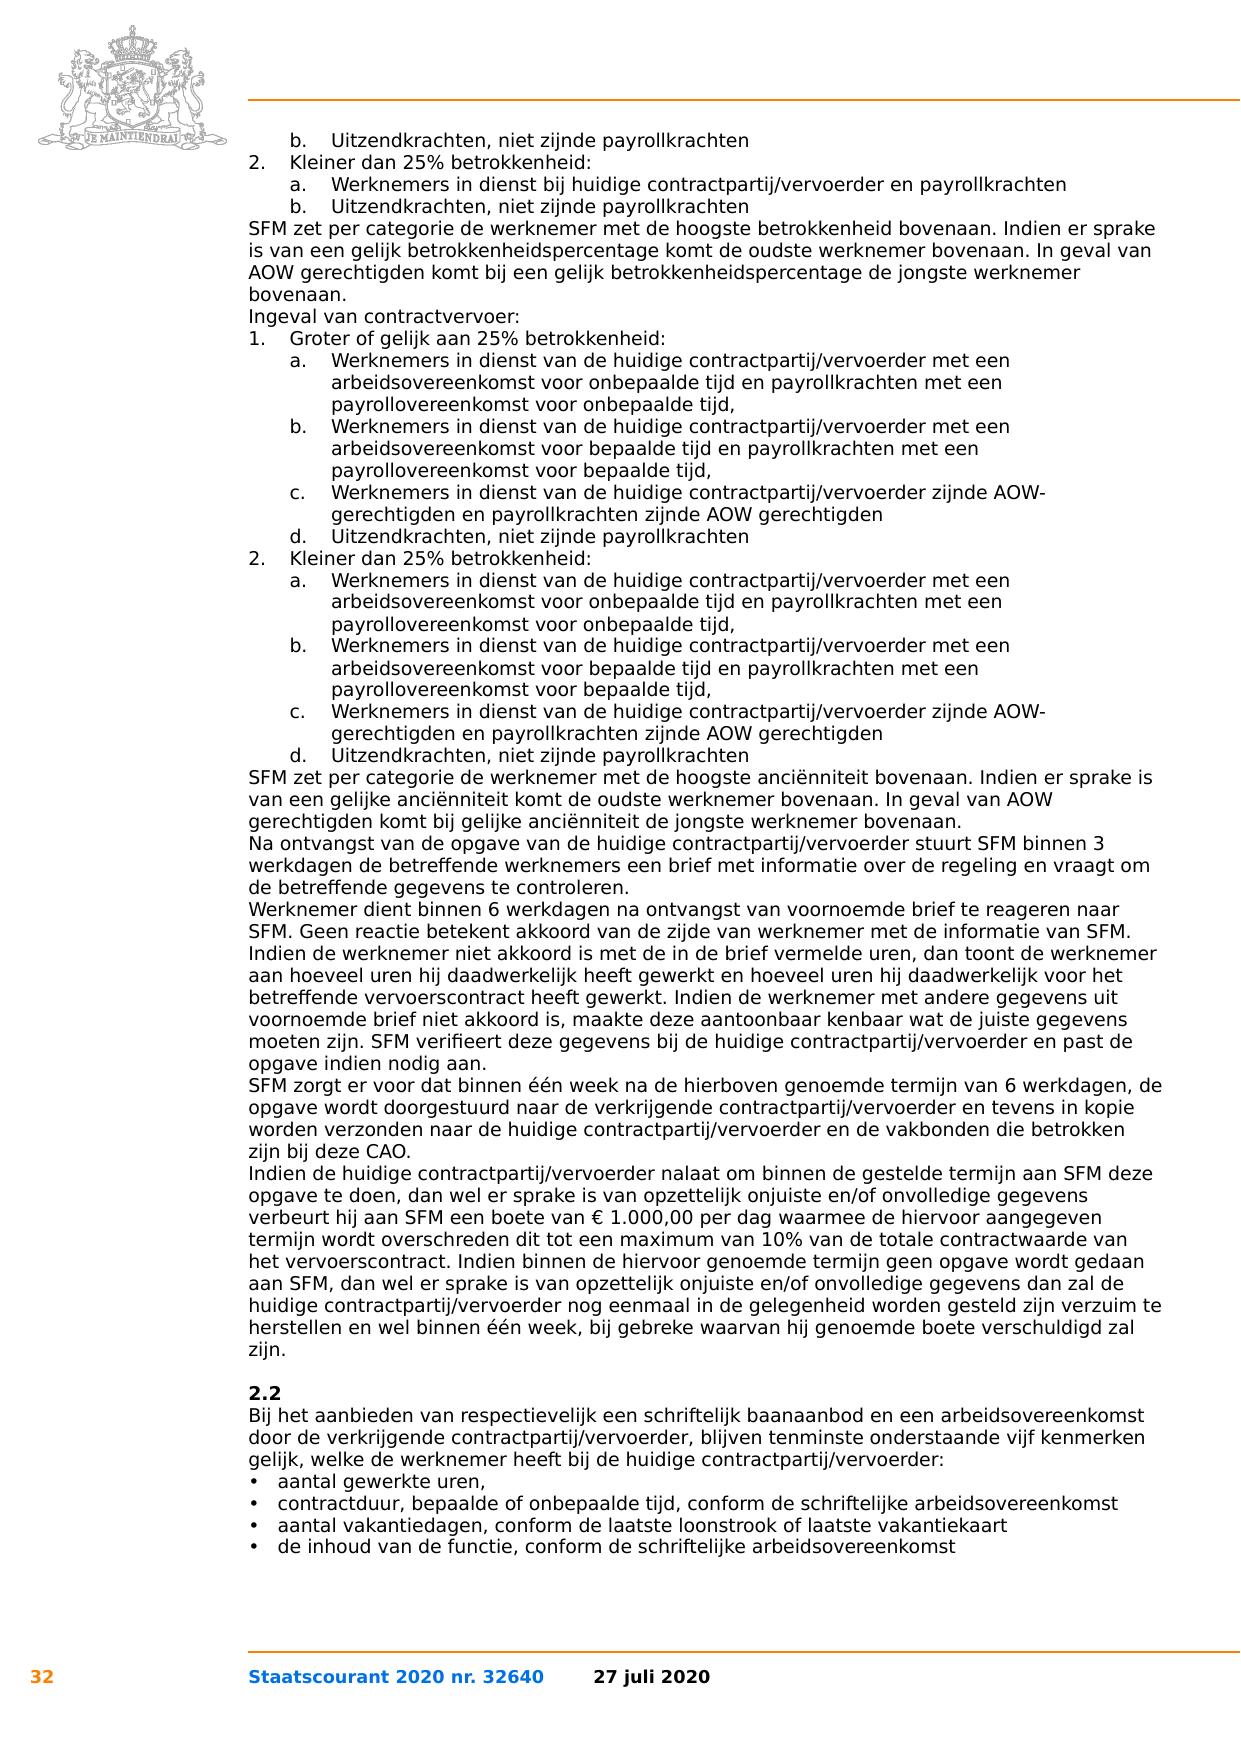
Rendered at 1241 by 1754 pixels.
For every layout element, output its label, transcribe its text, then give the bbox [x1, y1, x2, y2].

text Bij het aanbieden van respectievelijk een schriftelijk baanaanbod en een arbeidsovereenkomst door de verkrijgende contractpartij/vervoerder, blijven tenminste onderstaande vijf kenmerken gelijk, welke de werknemer heeft bij de huidige contractpartij/vervoerder: [248, 1404, 1163, 1471]
text d. Uitzendkrachten, niet zijnde payrollkrachten [289, 745, 1163, 767]
text d. Uitzendkrachten, niet zijnde payrollkrachten [289, 526, 1163, 547]
text Indien de huidige contractpartij/vervoerder nalaat om binnen de gestelde termijn aan SFM deze opgave te doen, dan wel er sprake is van opzettelijk onjuiste en/of onvolledige gegevens verbeurt hij aan SFM een boete van € 1.000,00 per dag waarmee de hiervoor aangegeven termijn wordt overschreden dit tot een maximum van 10% van de totale contractwaarde van het vervoerscontract. Indien binnen de hiervoor genoemde termijn geen opgave wordt gedaan aan SFM, dan wel er sprake is van opzettelijk onjuiste en/of onvolledige gegevens dan zal de huidige contractpartij/vervoerder nog eenmaal in de gelegenheid worden gesteld zijn verzuim te herstellen en wel binnen één week, bij gebreke waarvan hij genoemde boete verschuldigd zal zijn. [248, 1163, 1163, 1361]
text Werknemer dient binnen 6 werkdagen na ontvangst van voornoemde brief te reageren naar SFM. Geen reactie betekent akkoord van de zijde van werknemer met de informatie van SFM. Indien de werknemer niet akkoord is met de in de brief vermelde uren, dan toont de werknemer aan hoeveel uren hij daadwerkelijk heeft gewerkt en hoeveel uren hij daadwerkelijk voor het betreffende vervoerscontract heeft gewerkt. Indien de werknemer met andere gegevens uit voornoemde brief niet akkoord is, maakte deze aantoonbaar kenbaar wat de juiste gegevens moeten zijn. SFM verifieert deze gegevens bij de huidige contractpartij/vervoerder en past de opgave indien nodig aan. [248, 899, 1163, 1075]
text a. Werknemers in dienst van de huidige contractpartij/vervoerder met een arbeidsovereenkomst voor onbepaalde tijd en payrollkrachten met een payrollovereenkomst voor onbepaalde tijd, [289, 350, 1163, 416]
text c. Werknemers in dienst van de huidige contractpartij/vervoerder zijnde AOW-gerechtigden en payrollkrachten zijnde AOW gerechtigden [289, 482, 1163, 526]
text c. Werknemers in dienst van de huidige contractpartij/vervoerder zijnde AOW-gerechtigden en payrollkrachten zijnde AOW gerechtigden [289, 701, 1163, 745]
text Na ontvangst van de opgave van de huidige contractpartij/vervoerder stuurt SFM binnen 3 werkdagen de betreffende werknemers een brief met informatie over de regeling en vraagt om de betreffende gegevens te controleren. [248, 833, 1163, 899]
text b. Uitzendkrachten, niet zijnde payrollkrachten [289, 130, 1163, 152]
text • contractduur, bepaalde of onbepaalde tijd, conform de schriftelijke arbeidsovereenkomst [248, 1492, 1163, 1514]
text 2. Kleiner dan 25% betrokkenheid: [248, 152, 1163, 174]
text b. Werknemers in dienst van de huidige contractpartij/vervoerder met een arbeidsovereenkomst voor bepaalde tijd en payrollkrachten met een payrollovereenkomst voor bepaalde tijd, [289, 635, 1163, 701]
text SFM zet per categorie de werknemer met de hoogste betrokkenheid bovenaan. Indien er sprake is van een gelijk betrokkenheidspercentage komt de oudste werknemer bovenaan. In geval van AOW gerechtigden komt bij een gelijk betrokkenheidspercentage de jongste werknemer bovenaan. [248, 218, 1163, 306]
text • aantal vakantiedagen, conform de laatste loonstrook of laatste vakantiekaart [248, 1514, 1163, 1536]
text 2. Kleiner dan 25% betrokkenheid: [248, 547, 1163, 569]
text SFM zet per categorie de werknemer met de hoogste anciënniteit bovenaan. Indien er sprake is van een gelijke anciënniteit komt de oudste werknemer bovenaan. In geval van AOW gerechtigden komt bij gelijke anciënniteit de jongste werknemer bovenaan. [248, 767, 1163, 833]
picture [38, 25, 227, 150]
text Ingeval van contractvervoer: [248, 306, 1163, 328]
text a. Werknemers in dienst bij huidige contractpartij/vervoerder en payrollkrachten [289, 174, 1163, 196]
text a. Werknemers in dienst van de huidige contractpartij/vervoerder met een arbeidsovereenkomst voor onbepaalde tijd en payrollkrachten met een payrollovereenkomst voor onbepaalde tijd, [289, 569, 1163, 635]
text 1. Groter of gelijk aan 25% betrokkenheid: [248, 328, 1163, 350]
text • aantal gewerkte uren, [248, 1471, 1163, 1492]
text b. Uitzendkrachten, niet zijnde payrollkrachten [289, 196, 1163, 218]
text SFM zorgt er voor dat binnen één week na de hierboven genoemde termijn van 6 werkdagen, de opgave wordt doorgestuurd naar de verkrijgende contractpartij/vervoerder en tevens in kopie worden verzonden naar de huidige contractpartij/vervoerder en de vakbonden die betrokken zijn bij deze CAO. [248, 1075, 1163, 1163]
text • de inhoud van de functie, conform de schriftelijke arbeidsovereenkomst [248, 1536, 1163, 1558]
subtitle 2.2 [248, 1383, 1163, 1404]
text b. Werknemers in dienst van de huidige contractpartij/vervoerder met een arbeidsovereenkomst voor bepaalde tijd en payrollkrachten met een payrollovereenkomst voor bepaalde tijd, [289, 416, 1163, 482]
